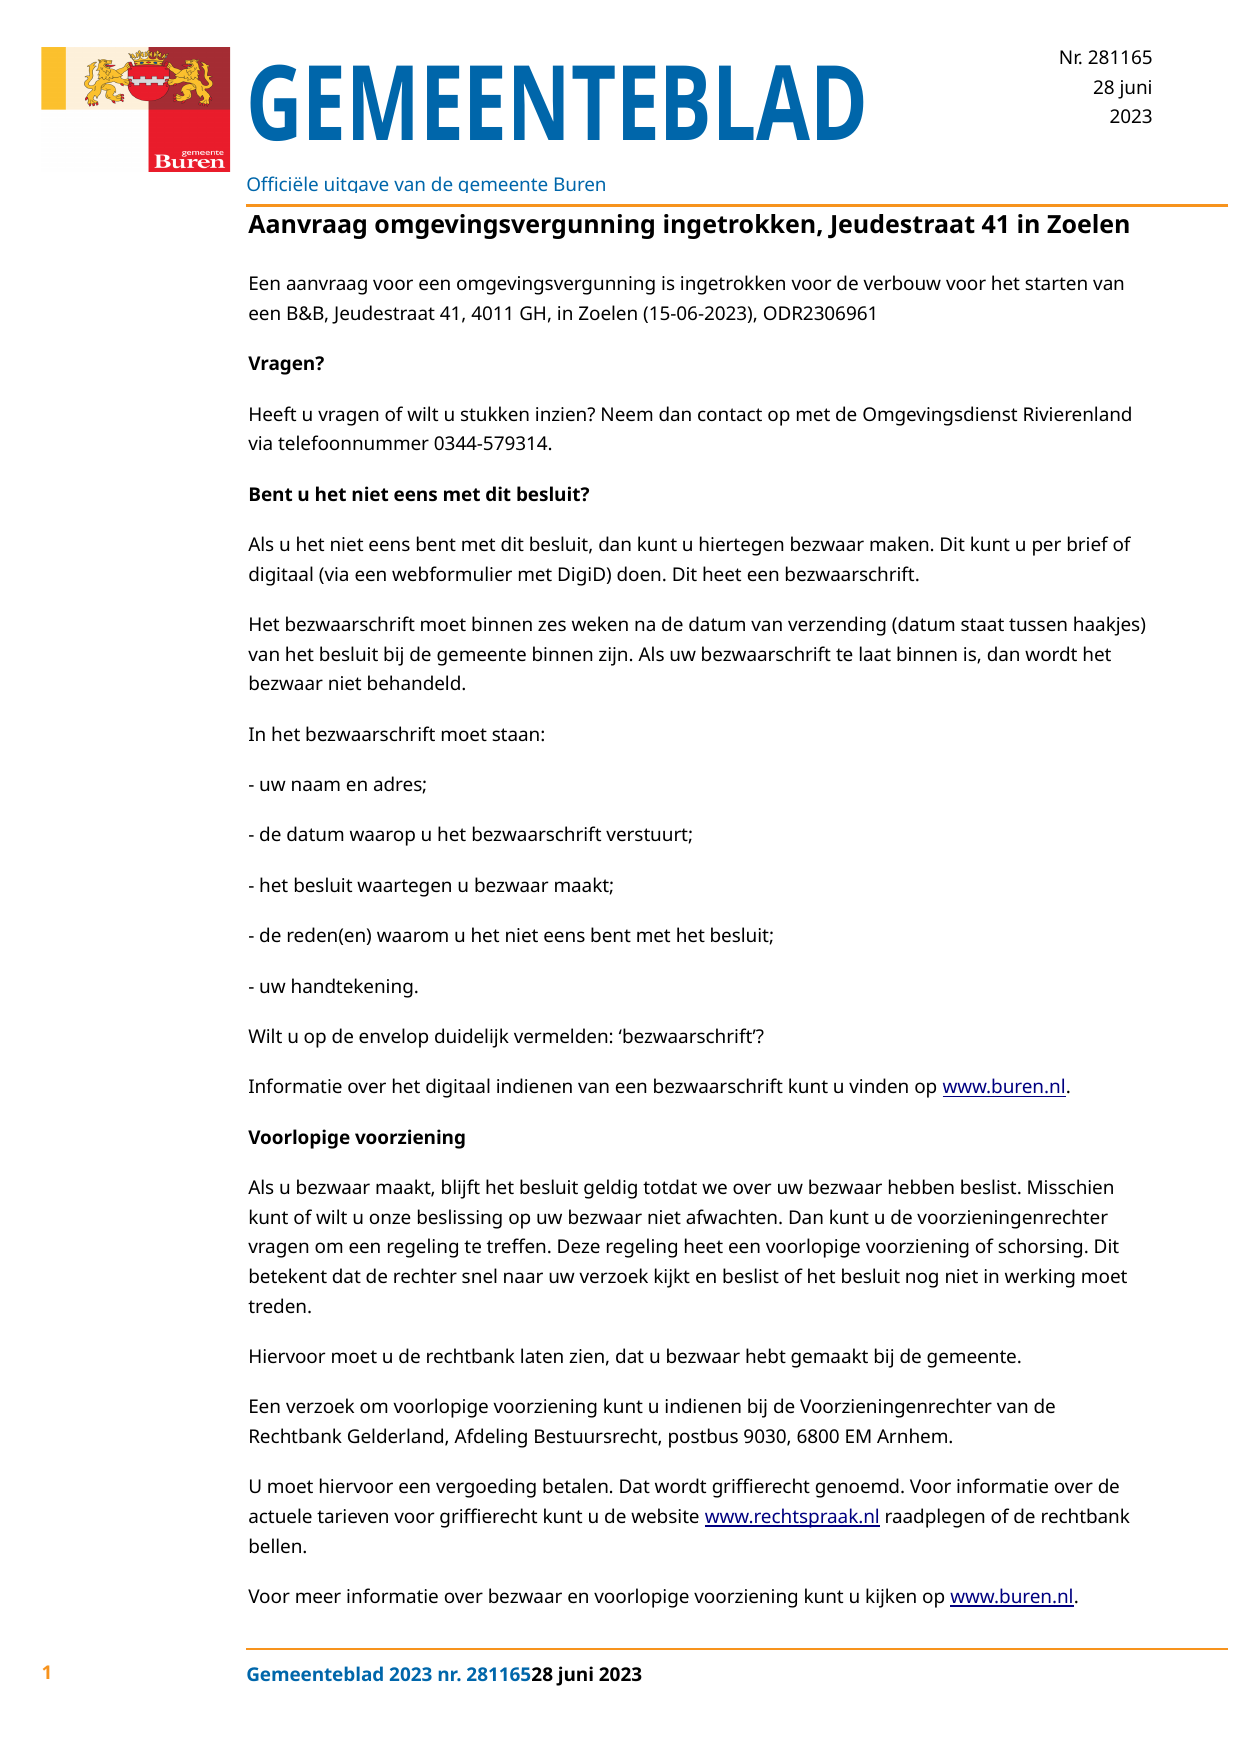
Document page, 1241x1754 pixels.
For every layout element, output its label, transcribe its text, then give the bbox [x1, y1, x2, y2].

picture [41, 47, 231, 172]
text Als u het niet eens bent met dit besluit, dan kunt u hiertegen bezwaar maken. Dit kunt u per brief of digitaal (via een webformulier met DigiD) doen. Dit heet een bezwaarschrift. [248, 531, 1152, 586]
text - het besluit waartegen u bezwaar maakt; [248, 872, 1152, 898]
text - uw naam en adres; [248, 771, 1152, 797]
text Als u bezwaar maakt, blijft het besluit geldig totdat we over uw bezwaar hebben beslist. Misschien kunt of wilt u onze beslissing op uw bezwaar niet afwachten. Dan kunt u de voorzieningenrechter vragen om een regeling te treffen. Deze regeling heet een voorlopige voorziening of schorsing. Dit betekent dat de rechter snel naar uw verzoek kijkt en beslist of het besluit nog niet in werking moet treden. [248, 1174, 1152, 1318]
text U moet hiervoor een vergoeding betalen. Dat wordt griffierecht genoemd. Voor informatie over de actuele tarieven voor griffierecht kunt u de website www.rechtspraak.nl raadplegen of de rechtbank bellen. [248, 1474, 1152, 1558]
text Voor meer informatie over bezwaar en voorlopige voorziening kunt u kijken op www.buren.nl. [248, 1583, 1152, 1609]
text - uw handtekening. [248, 973, 1152, 998]
text Wilt u op de envelop duidelijk vermelden: ‘bezwaarschrift’? [248, 1023, 1152, 1049]
text Vragen? [248, 350, 1152, 376]
text Bent u het niet eens met dit besluit? [248, 481, 1152, 506]
text Een verzoek om voorlopige voorziening kunt u indienen bij de Voorzieningenrechter van de Rechtbank Gelderland, Afdeling Bestuursrecht, postbus 9030, 6800 EM Arnhem. [248, 1394, 1152, 1449]
text Informatie over het digitaal indienen van een bezwaarschrift kunt u vinden op www.buren.nl. [248, 1074, 1152, 1099]
text Aanvraag omgevingsvergunning ingetrokken, Jeudestraat 41 in Zoelen [248, 207, 1152, 241]
text Heeft u vragen of wilt u stukken inzien? Neem dan contact op met de Omgevingsdienst Rivierenland via telefoonnummer 0344-579314. [248, 401, 1152, 456]
text - de datum waarop u het bezwaarschrift verstuurt; [248, 822, 1152, 847]
text Voorlopige voorziening [248, 1124, 1152, 1150]
text Hiervoor moet u de rechtbank laten zien, dat u bezwaar hebt gemaakt bij de gemeente. [248, 1343, 1152, 1369]
text Het bezwaarschrift moet binnen zes weken na de datum van verzending (datum staat tussen haakjes) van het besluit bij de gemeente binnen zijn. Als uw bezwaarschrift te laat binnen is, dan wordt het bezwaar niet behandeld. [248, 611, 1152, 696]
text - de reden(en) waarom u het niet eens bent met het besluit; [248, 922, 1152, 948]
text Een aanvraag voor een omgevingsvergunning is ingetrokken voor de verbouw voor het starten van een B&B, Jeudestraat 41, 4011 GH, in Zoelen (15-06-2023), ODR2306961 [248, 270, 1152, 326]
text In het bezwaarschrift moet staan: [248, 721, 1152, 746]
